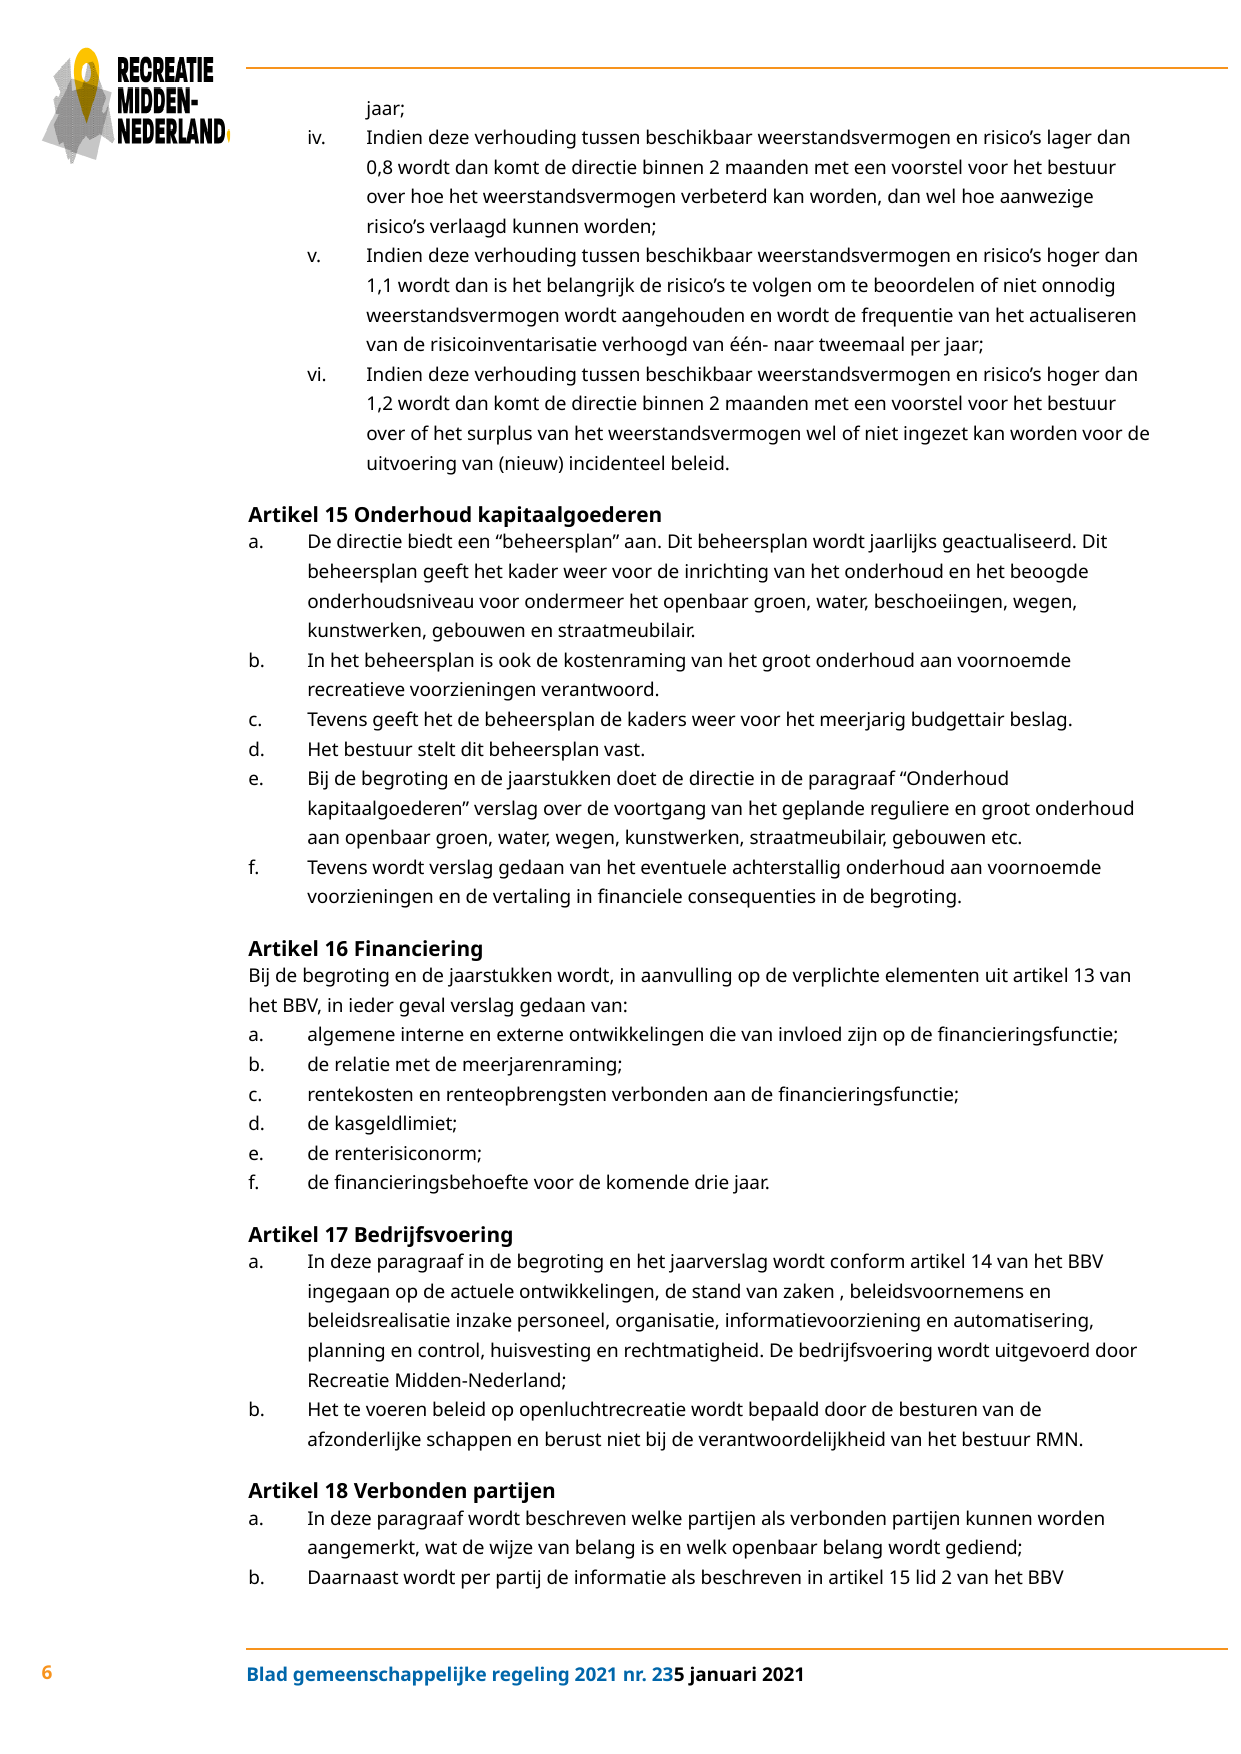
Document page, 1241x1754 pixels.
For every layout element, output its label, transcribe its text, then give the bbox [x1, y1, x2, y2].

text Artikel 18 Verbonden partijen [248, 1476, 1152, 1505]
list In deze paragraaf wordt beschreven welke partijen als verbonden partijen kunnen worden aangemerkt, wat de wijze van belang is en welk openbaar belang wordt gediend; [248, 1505, 1152, 1560]
list De directie biedt een “beheersplan” aan. Dit beheersplan wordt jaarlijks geactualiseerd. Dit beheersplan geeft het kader weer voor de inrichting van het onderhoud en het beoogde onderhoudsniveau voor ondermeer het openbaar groen, water, beschoeiingen, wegen, kunstwerken, gebouwen en straatmeubilair. [248, 529, 1152, 643]
list de financieringsbehoefte voor de komende drie jaar. [248, 1169, 1152, 1195]
list Tevens geeft het de beheersplan de kaders weer voor het meerjarig budgettair beslag. [248, 706, 1152, 732]
list algemene interne en externe ontwikkelingen die van invloed zijn op de financieringsfunctie; [248, 1022, 1152, 1047]
list Het bestuur stelt dit beheersplan vast. [248, 736, 1152, 761]
list jaar; [307, 95, 1152, 121]
list rentekosten en renteopbrengsten verbonden aan de financieringsfunctie; [248, 1081, 1152, 1107]
list Bij de begroting en de jaarstukken doet de directie in de paragraaf “Onderhoud kapitaalgoederen” verslag over de voortgang van het geplande reguliere en groot onderhoud aan openbaar groen, water, wegen, kunstwerken, straatmeubilair, gebouwen etc. [248, 765, 1152, 850]
list de relatie met de meerjarenraming; [248, 1051, 1152, 1077]
list Indien deze verhouding tussen beschikbaar weerstandsvermogen en risico’s hoger dan 1,2 wordt dan komt de directie binnen 2 maanden met een voorstel voor het bestuur over of het surplus van het weerstandsvermogen wel of niet ingezet kan worden voor de uitvoering van (nieuw) incidenteel beleid. [307, 361, 1152, 476]
list In het beheersplan is ook de kostenraming van het groot onderhoud aan voornoemde recreatieve voorzieningen verantwoord. [248, 647, 1152, 702]
list de renterisiconorm; [248, 1140, 1152, 1166]
list In deze paragraaf in de begroting en het jaarverslag wordt conform artikel 14 van het BBV ingegaan op de actuele ontwikkelingen, de stand van zaken , beleidsvoornemens en beleidsrealisatie inzake personeel, organisatie, informatievoorziening en automatisering, planning en control, huisvesting en rechtmatigheid. De bedrijfsvoering wordt uitgevoerd door Recreatie Midden-Nederland; [248, 1248, 1152, 1392]
text Artikel 17 Bedrijfsvoering [248, 1220, 1152, 1248]
list Tevens wordt verslag gedaan van het eventuele achterstallig onderhoud aan voornoemde voorzieningen en de vertaling in financiele consequenties in de begroting. [248, 854, 1152, 909]
text Artikel 15 Onderhoud kapitaalgoederen [248, 500, 1152, 529]
list Indien deze verhouding tussen beschikbaar weerstandsvermogen en risico’s hoger dan 1,1 wordt dan is het belangrijk de risico’s te volgen om te beoordelen of niet onnodig weerstandsvermogen wordt aangehouden en wordt de frequentie van het actualiseren van de risicoinventarisatie verhoogd van één- naar tweemaal per jaar; [307, 243, 1152, 357]
text Artikel 16 Financiering [248, 934, 1152, 962]
list Daarnaast wordt per partij de informatie als beschreven in artikel 15 lid 2 van het BBV [248, 1564, 1152, 1590]
list Indien deze verhouding tussen beschikbaar weerstandsvermogen en risico’s lager dan 0,8 wordt dan komt de directie binnen 2 maanden met een voorstel voor het bestuur over hoe het weerstandsvermogen verbeterd kan worden, dan wel hoe aanwezige risico’s verlaagd kunnen worden; [307, 124, 1152, 239]
text Bij de begroting en de jaarstukken wordt, in aanvulling op de verplichte elementen uit artikel 13 van het BBV, in ieder geval verslag gedaan van: [248, 962, 1152, 1018]
list de kasgeldlimiet; [248, 1110, 1152, 1136]
list Het te voeren beleid op openluchtrecreatie wordt bepaald door de besturen van de afzonderlijke schappen en berust niet bij de verantwoordelijkheid van het bestuur RMN. [248, 1396, 1152, 1452]
picture [41, 47, 231, 172]
